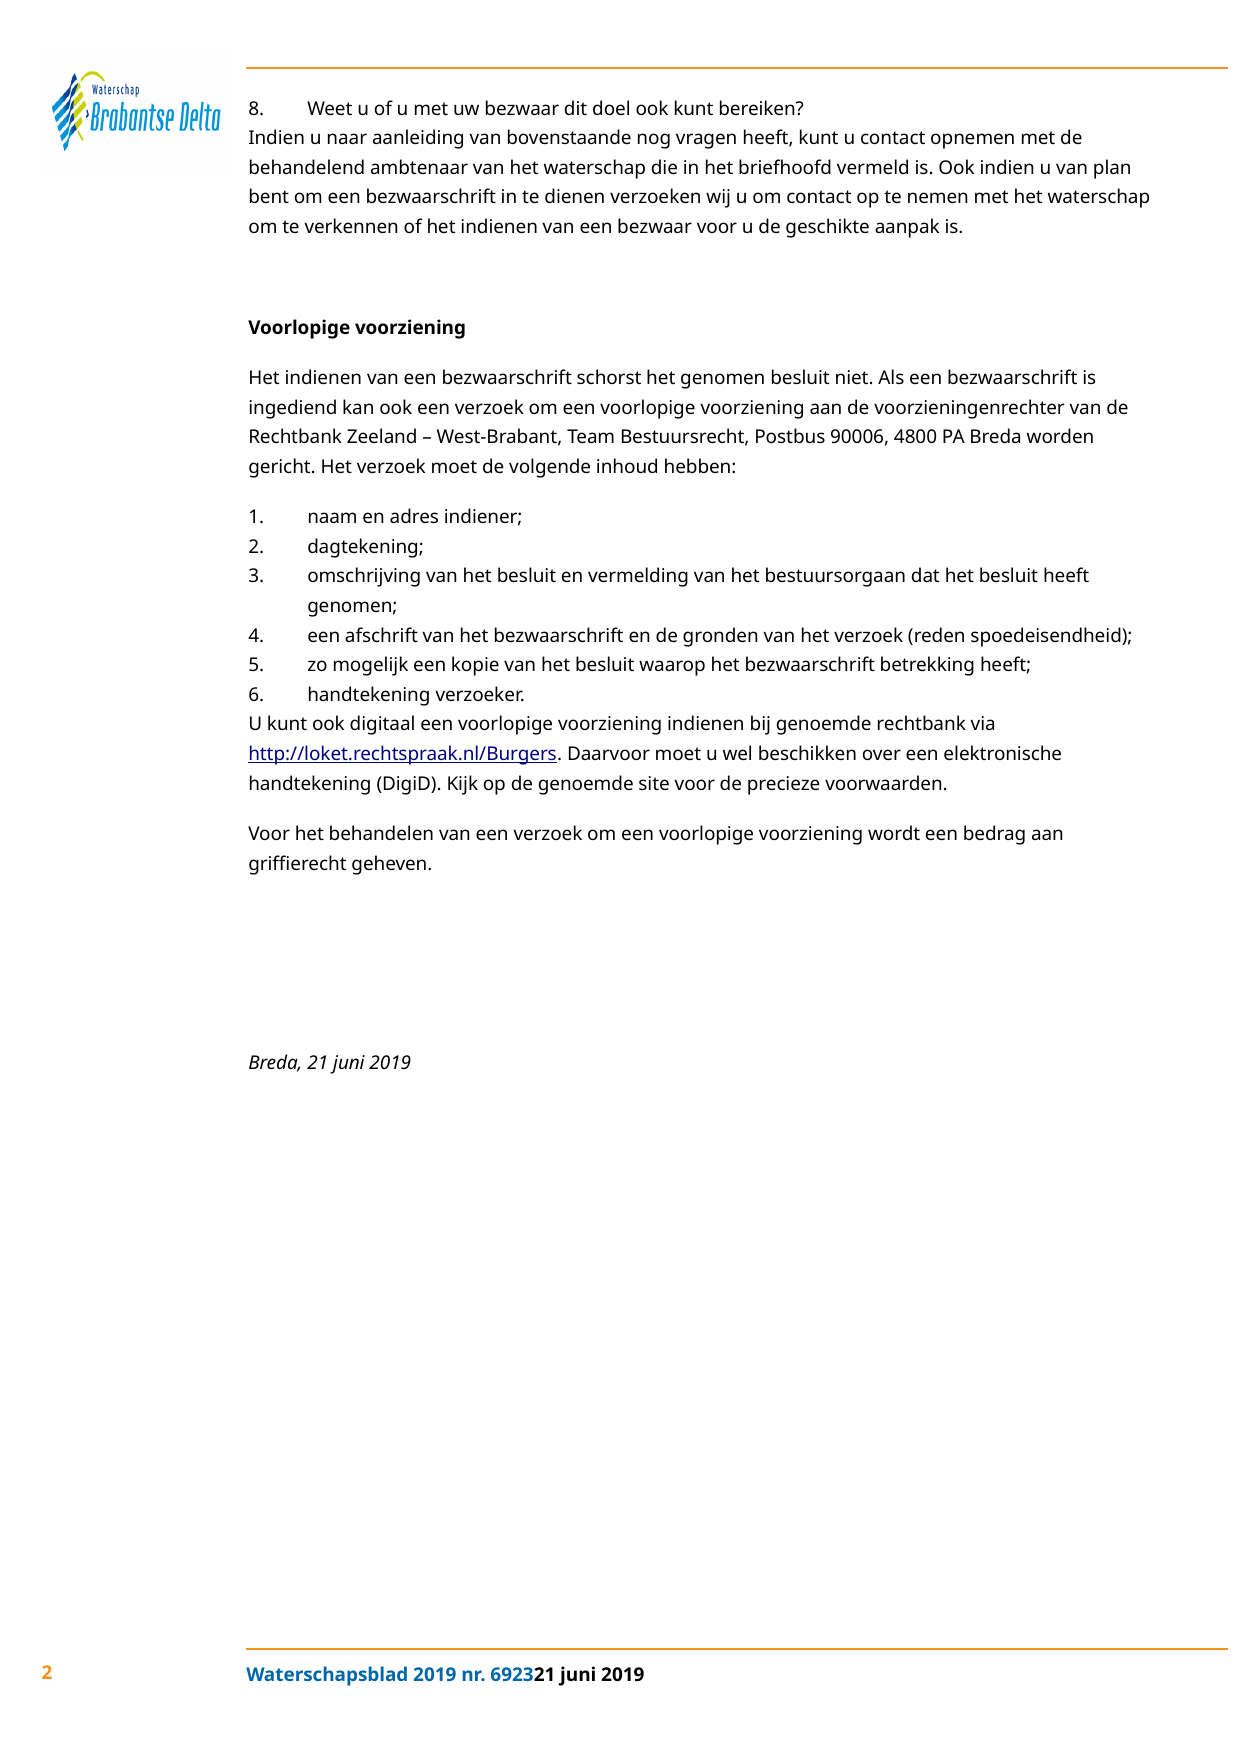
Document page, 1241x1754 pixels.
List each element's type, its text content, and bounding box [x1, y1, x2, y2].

text Indien u naar aanleiding van bovenstaande nog vragen heeft, kunt u contact opnemen met de behandelend ambtenaar van het waterschap die in het briefhoofd vermeld is. Ook indien u van plan bent om een bezwaarschrift in te dienen verzoeken wij u om contact op te nemen met het waterschap om te verkennen of het indienen van een bezwaar voor u de geschikte aanpak is. [248, 124, 1152, 239]
list dagtekening; [248, 533, 1152, 559]
text Voor het behandelen van een verzoek om een voorlopige voorziening wordt een bedrag aan griffierecht geheven. [248, 820, 1152, 876]
list Weet u of u met uw bezwaar dit doel ook kunt bereiken? [248, 95, 1152, 121]
text Voorlopige voorziening [248, 314, 1152, 340]
list omschrijving van het besluit en vermelding van het bestuursorgaan dat het besluit heeft genomen; [248, 563, 1152, 618]
list zo mogelijk een kopie van het besluit waarop het bezwaarschrift betrekking heeft; [248, 651, 1152, 677]
text Het indienen van een bezwaarschrift schorst het genomen besluit niet. Als een bezwaarschrift is ingediend kan ook een verzoek om een voorlopige voorziening aan de voorzieningenrechter van de Rechtbank Zeeland – West-Brabant, Team Bestuursrecht, Postbus 90006, 4800 PA Breda worden gericht. Het verzoek moet de volgende inhoud hebben: [248, 364, 1152, 479]
list handtekening verzoeker. [248, 681, 1152, 707]
picture [41, 47, 231, 172]
list naam en adres indiener; [248, 503, 1152, 529]
list een afschrift van het bezwaarschrift en de gronden van het verzoek (reden spoedeisendheid); [248, 622, 1152, 648]
text Breda, 21 juni 2019 [248, 1049, 1152, 1074]
text U kunt ook digitaal een voorlopige voorziening indienen bij genoemde rechtbank via http://loket.rechtspraak.nl/Burgers. Daarvoor moet u wel beschikken over een elektronische handtekening (DigiD). Kijk op de genoemde site voor de precieze voorwaarden. [248, 711, 1152, 796]
